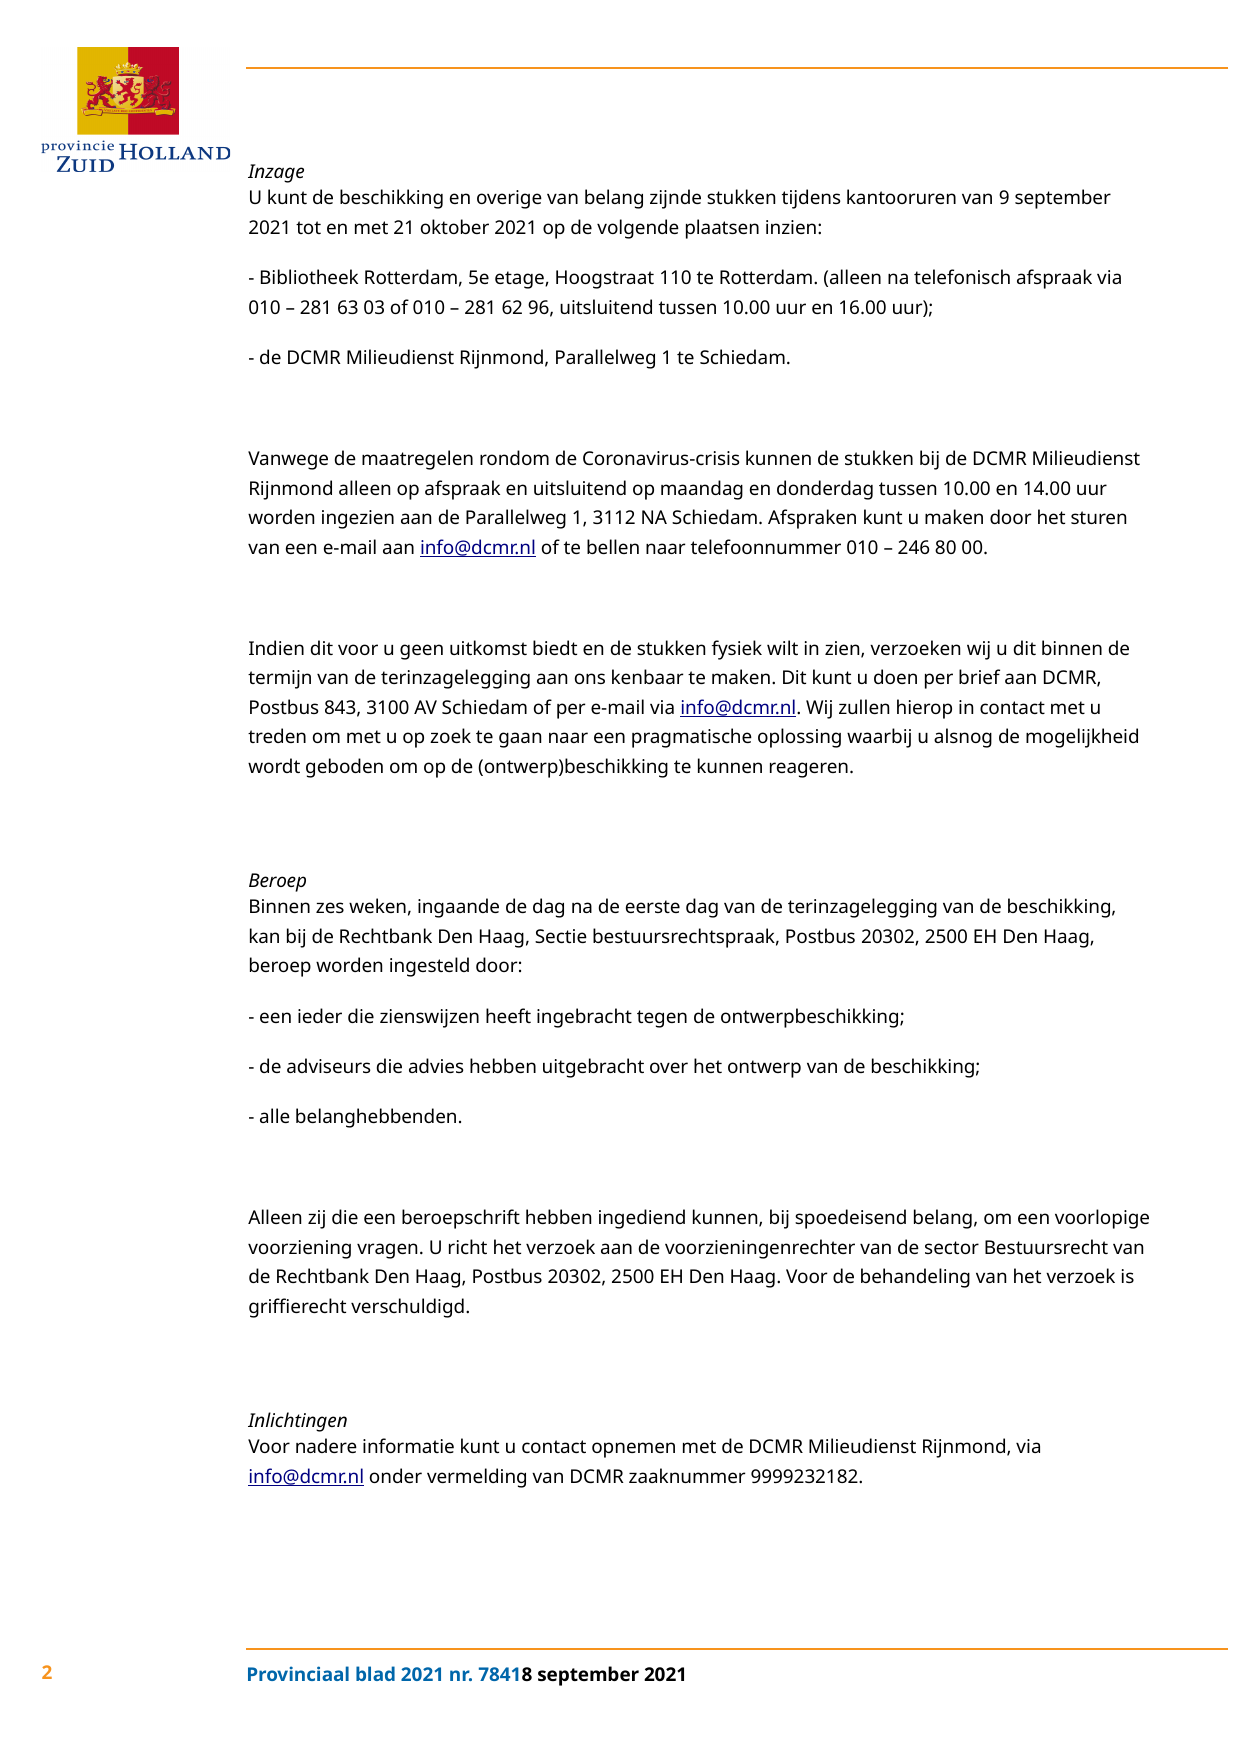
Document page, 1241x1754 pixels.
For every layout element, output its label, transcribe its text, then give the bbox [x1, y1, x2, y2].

text Vanwege de maatregelen rondom de Coronavirus-crisis kunnen de stukken bij de DCMR Milieudienst Rijnmond alleen op afspraak en uitsluitend op maandag en donderdag tussen 10.00 en 14.00 uur worden ingezien aan de Parallelweg 1, 3112 NA Schiedam. Afspraken kunt u maken door het sturen van een e-mail aan info@dcmr.nl of te bellen naar telefoonnummer 010 – 246 80 00. [248, 445, 1152, 560]
text Inzage [248, 159, 1152, 184]
text U kunt de beschikking en overige van belang zijnde stukken tijdens kantooruren van 9 september 2021 tot en met 21 oktober 2021 op de volgende plaatsen inzien: [248, 184, 1152, 240]
text - de DCMR Milieudienst Rijnmond, Parallelweg 1 te Schiedam. [248, 344, 1152, 370]
text Indien dit voor u geen uitkomst biedt en de stukken fysiek wilt in zien, verzoeken wij u dit binnen de termijn van de terinzagelegging aan ons kenbaar te maken. Dit kunt u doen per brief aan DCMR, Postbus 843, 3100 AV Schiedam of per e-mail via info@dcmr.nl. Wij zullen hierop in contact met u treden om met u op zoek te gaan naar een pragmatische oplossing waarbij u alsnog de mogelijkheid wordt geboden om op de (ontwerp)beschikking te kunnen reageren. [248, 635, 1152, 779]
text Beroep [248, 868, 1152, 893]
text - een ieder die zienswijzen heeft ingebracht tegen de ontwerpbeschikking; [248, 1003, 1152, 1029]
text Alleen zij die een beroepschrift hebben ingediend kunnen, bij spoedeisend belang, om een voorlopige voorziening vragen. U richt het verzoek aan de voorzieningenrechter van de sector Bestuursrecht van de Rechtbank Den Haag, Postbus 20302, 2500 EH Den Haag. Voor de behandeling van het verzoek is griffierecht verschuldigd. [248, 1204, 1152, 1319]
text - alle belanghebbenden. [248, 1104, 1152, 1129]
text - de adviseurs die advies hebben uitgebracht over het ontwerp van de beschikking; [248, 1053, 1152, 1079]
text Voor nadere informatie kunt u contact opnemen met de DCMR Milieudienst Rijnmond, via info@dcmr.nl onder vermelding van DCMR zaaknummer 9999232182. [248, 1433, 1152, 1489]
text - Bibliotheek Rotterdam, 5e etage, Hoogstraat 110 te Rotterdam. (alleen na telefonisch afspraak via 010 – 281 63 03 of 010 – 281 62 96, uitsluitend tussen 10.00 uur en 16.00 uur); [248, 264, 1152, 320]
text Binnen zes weken, ingaande de dag na de eerste dag van de terinzagelegging van de beschikking, kan bij de Rechtbank Den Haag, Sectie bestuursrechtspraak, Postbus 20302, 2500 EH Den Haag, beroep worden ingesteld door: [248, 893, 1152, 978]
text Inlichtingen [248, 1408, 1152, 1433]
picture [41, 47, 231, 172]
